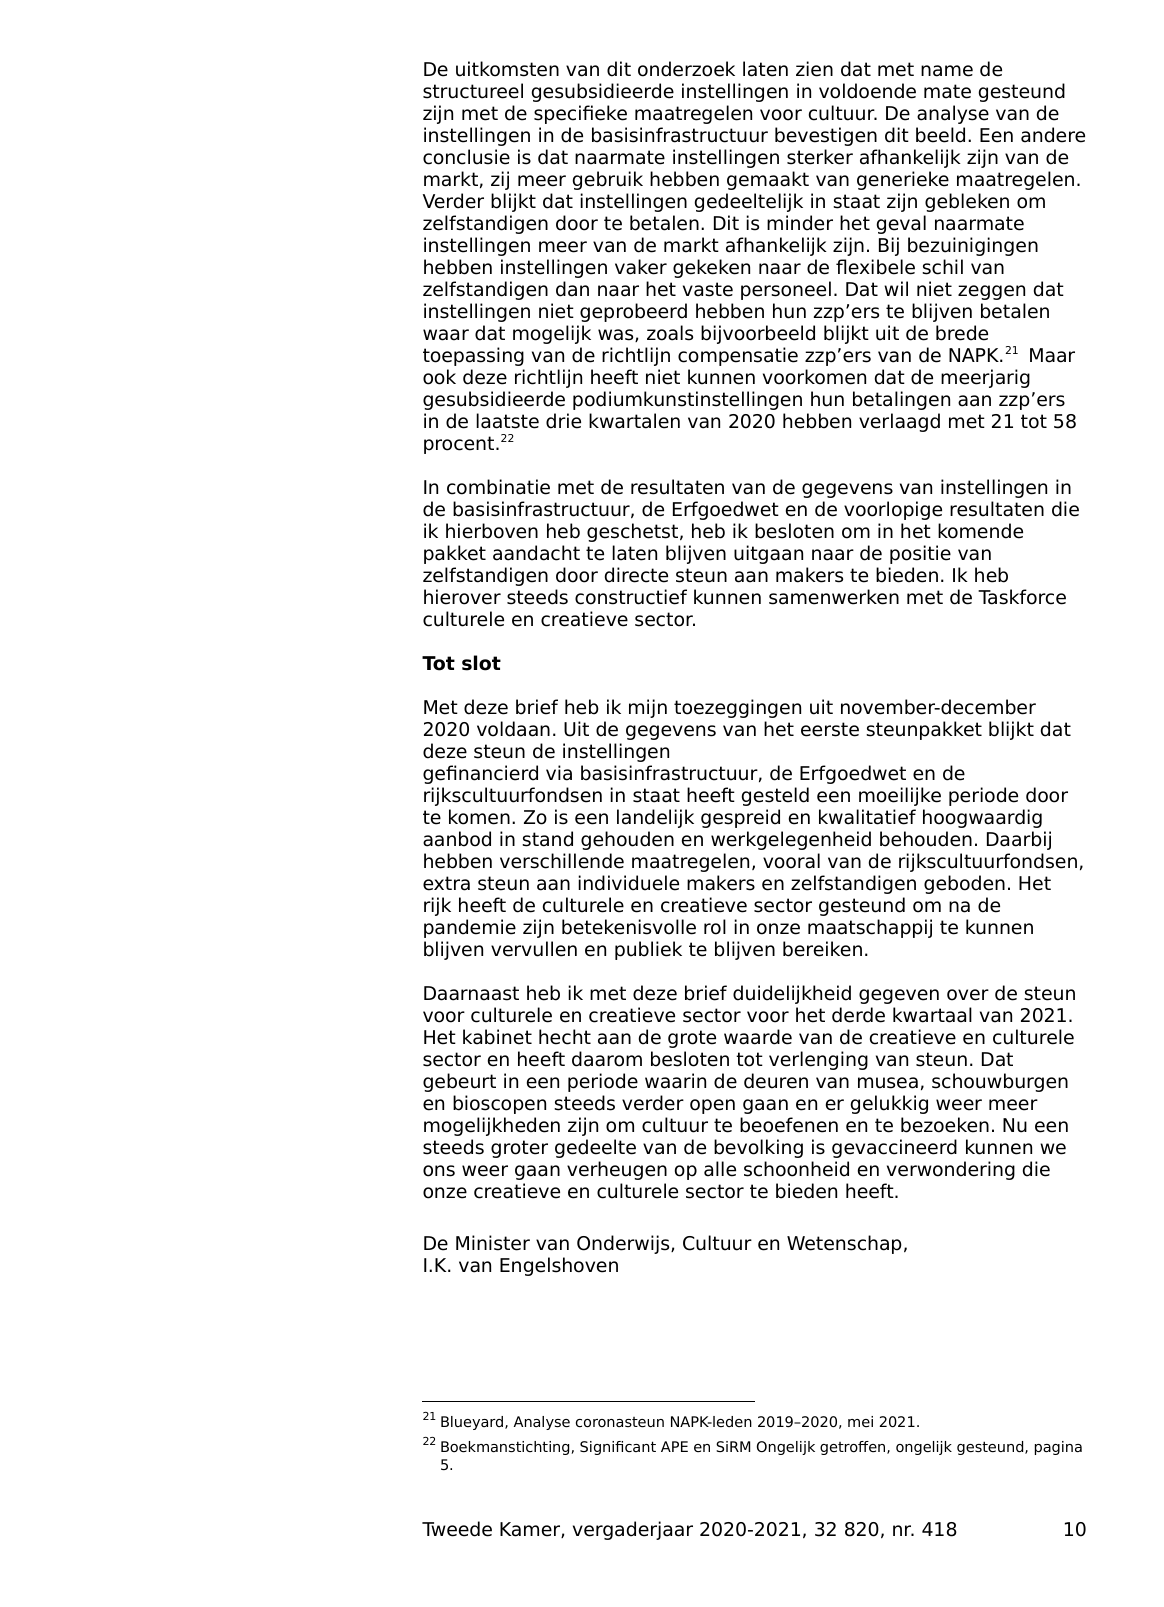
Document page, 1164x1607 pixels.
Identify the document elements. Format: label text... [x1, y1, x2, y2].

text Met deze brief heb ik mijn toezeggingen uit november-december 2020 voldaan. Uit de gegevens van het eerste steunpakket blijkt dat deze steun de instellingen [422, 697, 1087, 763]
subtitle Tot slot [422, 653, 1087, 675]
text gefinancierd via basisinfrastructuur, de Erfgoedwet en de rijkscultuurfondsen in staat heeft gesteld een moeilijke periode door te komen. Zo is een landelijk gespreid en kwalitatief hoogwaardig aanbod in stand gehouden en werkgelegenheid behouden. Daarbij hebben verschillende maatregelen, vooral van de rijkscultuurfondsen, extra steun aan individuele makers en zelfstandigen geboden. Het rijk heeft de culturele en creatieve sector gesteund om na de pandemie zijn betekenisvolle rol in onze maatschappij te kunnen blijven vervullen en publiek te blijven bereiken. [422, 763, 1087, 961]
text Blueyard, Analyse coronasteun NAPK-leden 2019–2020, mei 2021. [422, 1410, 1087, 1432]
text De Minister van Onderwijs, Cultuur en Wetenschap, I.K. van Engelshoven [422, 1233, 1087, 1277]
text De uitkomsten van dit onderzoek laten zien dat met name de structureel gesubsidieerde instellingen in voldoende mate gesteund zijn met de specifieke maatregelen voor cultuur. De analyse van de instellingen in de basisinfrastructuur bevestigen dit beeld. Een andere conclusie is dat naarmate instellingen sterker afhankelijk zijn van de markt, zij meer gebruik hebben gemaakt van generieke maatregelen. Verder blijkt dat instellingen gedeeltelijk in staat zijn gebleken om zelfstandigen door te betalen. Dit is minder het geval naarmate instellingen meer van de markt afhankelijk zijn. Bij bezuinigingen hebben instellingen vaker gekeken naar de flexibele schil van zelfstandigen dan naar het vaste personeel. Dat wil niet zeggen dat instellingen niet geprobeerd hebben hun zzp’ers te blijven betalen waar dat mogelijk was, zoals bijvoorbeeld blijkt uit de brede toepassing van de richtlijn compensatie zzp’ers van de NAPK. Maar ook deze richtlijn heeft niet kunnen voorkomen dat de meerjarig gesubsidieerde podiumkunstinstellingen hun betalingen aan zzp’ers in de laatste drie kwartalen van 2020 hebben verlaagd met 21 tot 58 procent. [422, 59, 1087, 455]
text In combinatie met de resultaten van de gegevens van instellingen in de basisinfrastructuur, de Erfgoedwet en de voorlopige resultaten die ik hierboven heb geschetst, heb ik besloten om in het komende pakket aandacht te laten blijven uitgaan naar de positie van zelfstandigen door directe steun aan makers te bieden. Ik heb hierover steeds constructief kunnen samenwerken met de Taskforce culturele en creatieve sector. [422, 477, 1087, 631]
text Boekmanstichting, Significant APE en SiRM Ongelijk getroffen, ongelijk gesteund, pagina 5. [422, 1435, 1087, 1474]
text Daarnaast heb ik met deze brief duidelijkheid gegeven over de steun voor culturele en creatieve sector voor het derde kwartaal van 2021. Het kabinet hecht aan de grote waarde van de creatieve en culturele sector en heeft daarom besloten tot verlenging van steun. Dat gebeurt in een periode waarin de deuren van musea, schouwburgen en bioscopen steeds verder open gaan en er gelukkig weer meer mogelijkheden zijn om cultuur te beoefenen en te bezoeken. Nu een steeds groter gedeelte van de bevolking is gevaccineerd kunnen we ons weer gaan verheugen op alle schoonheid en verwondering die onze creatieve en culturele sector te bieden heeft. [422, 983, 1087, 1203]
